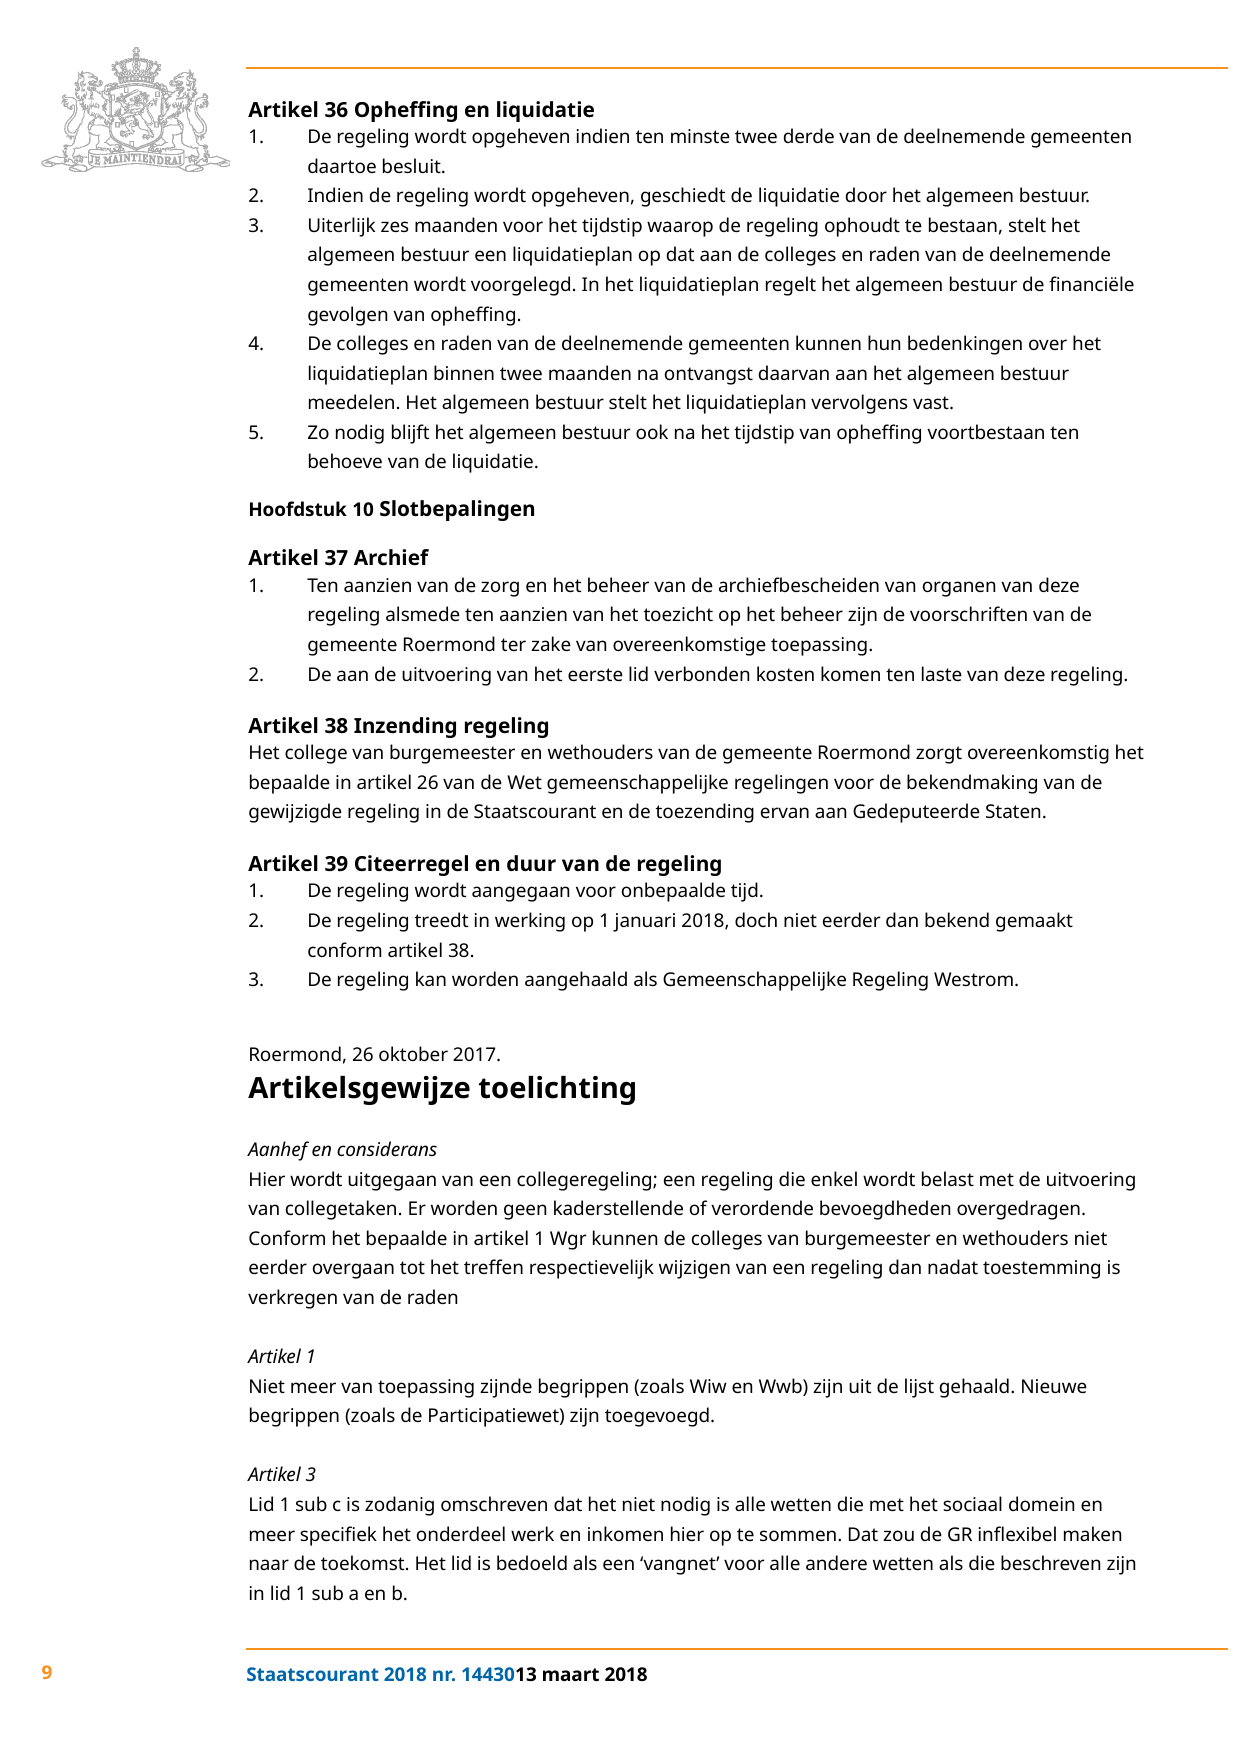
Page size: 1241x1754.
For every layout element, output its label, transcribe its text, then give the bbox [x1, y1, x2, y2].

list De regeling wordt opgeheven indien ten minste twee derde van de deelnemende gemeenten daartoe besluit. [248, 123, 1152, 178]
text Artikel 37 Archief [248, 543, 1152, 572]
text Hier wordt uitgegaan van een collegeregeling; een regeling die enkel wordt belast met de uitvoering van collegetaken. Er worden geen kaderstellende of verordende bevoegdheden overgedragen. [248, 1166, 1152, 1221]
text Artikel 38 Inzending regeling [248, 711, 1152, 739]
text Artikel 36 Opheffing en liquidatie [248, 95, 1152, 123]
list Indien de regeling wordt opgeheven, geschiedt de liquidatie door het algemeen bestuur. [248, 182, 1152, 208]
text Roermond, 26 oktober 2017. [248, 1042, 1152, 1067]
text Artikel 39 Citeerregel en duur van de regeling [248, 849, 1152, 878]
list Zo nodig blijft het algemeen bestuur ook na het tijdstip van opheffing voortbestaan ten behoeve van de liquidatie. [248, 419, 1152, 474]
list De aan de uitvoering van het eerste lid verbonden kosten komen ten laste van deze regeling. [248, 661, 1152, 686]
text Artikelsgewijze toelichting [248, 1067, 1152, 1107]
list De colleges en raden van de deelnemende gemeenten kunnen hun bedenkingen over het liquidatieplan binnen twee maanden na ontvangst daarvan aan het algemeen bestuur meedelen. Het algemeen bestuur stelt het liquidatieplan vervolgens vast. [248, 330, 1152, 415]
text Aanhef en considerans [248, 1136, 1152, 1162]
text Artikel 3 [248, 1462, 1152, 1487]
text Niet meer van toepassing zijnde begrippen (zoals Wiw en Wwb) zijn uit de lijst gehaald. Nieuwe begrippen (zoals de Participatiewet) zijn toegevoegd. [248, 1373, 1152, 1428]
text Lid 1 sub c is zodanig omschreven dat het niet nodig is alle wetten die met het sociaal domein en meer specifiek het onderdeel werk en inkomen hier op te sommen. Dat zou de GR inflexibel maken naar de toekomst. Het lid is bedoeld als een ‘vangnet’ voor alle andere wetten als die beschreven zijn in lid 1 sub a en b. [248, 1491, 1152, 1606]
text Het college van burgemeester en wethouders van de gemeente Roermond zorgt overeenkomstig het bepaalde in artikel 26 van de Wet gemeenschappelijke regelingen voor de bekendmaking van de gewijzigde regeling in de Staatscourant en de toezending ervan aan Gedeputeerde Staten. [248, 739, 1152, 824]
text Conform het bepaalde in artikel 1 Wgr kunnen de colleges van burgemeester en wethouders niet eerder overgaan tot het treffen respectievelijk wijzigen van een regeling dan nadat toestemming is verkregen van de raden [248, 1225, 1152, 1310]
picture [41, 47, 231, 172]
list De regeling wordt aangegaan voor onbepaalde tijd. [248, 878, 1152, 903]
list De regeling treedt in werking op 1 januari 2018, doch niet eerder dan bekend gemaakt conform artikel 38. [248, 907, 1152, 962]
text Hoofdstuk 10 Slotbepalingen [248, 494, 1152, 523]
list Uiterlijk zes maanden voor het tijdstip waarop de regeling ophoudt te bestaan, stelt het algemeen bestuur een liquidatieplan op dat aan de colleges en raden van de deelnemende gemeenten wordt voorgelegd. In het liquidatieplan regelt het algemeen bestuur de financiële gevolgen van opheffing. [248, 212, 1152, 326]
list De regeling kan worden aangehaald als Gemeenschappelijke Regeling Westrom. [248, 966, 1152, 992]
list Ten aanzien van de zorg en het beheer van de archiefbescheiden van organen van deze regeling alsmede ten aanzien van het toezicht op het beheer zijn de voorschriften van de gemeente Roermond ter zake van overeenkomstige toepassing. [248, 572, 1152, 657]
text Artikel 1 [248, 1343, 1152, 1369]
